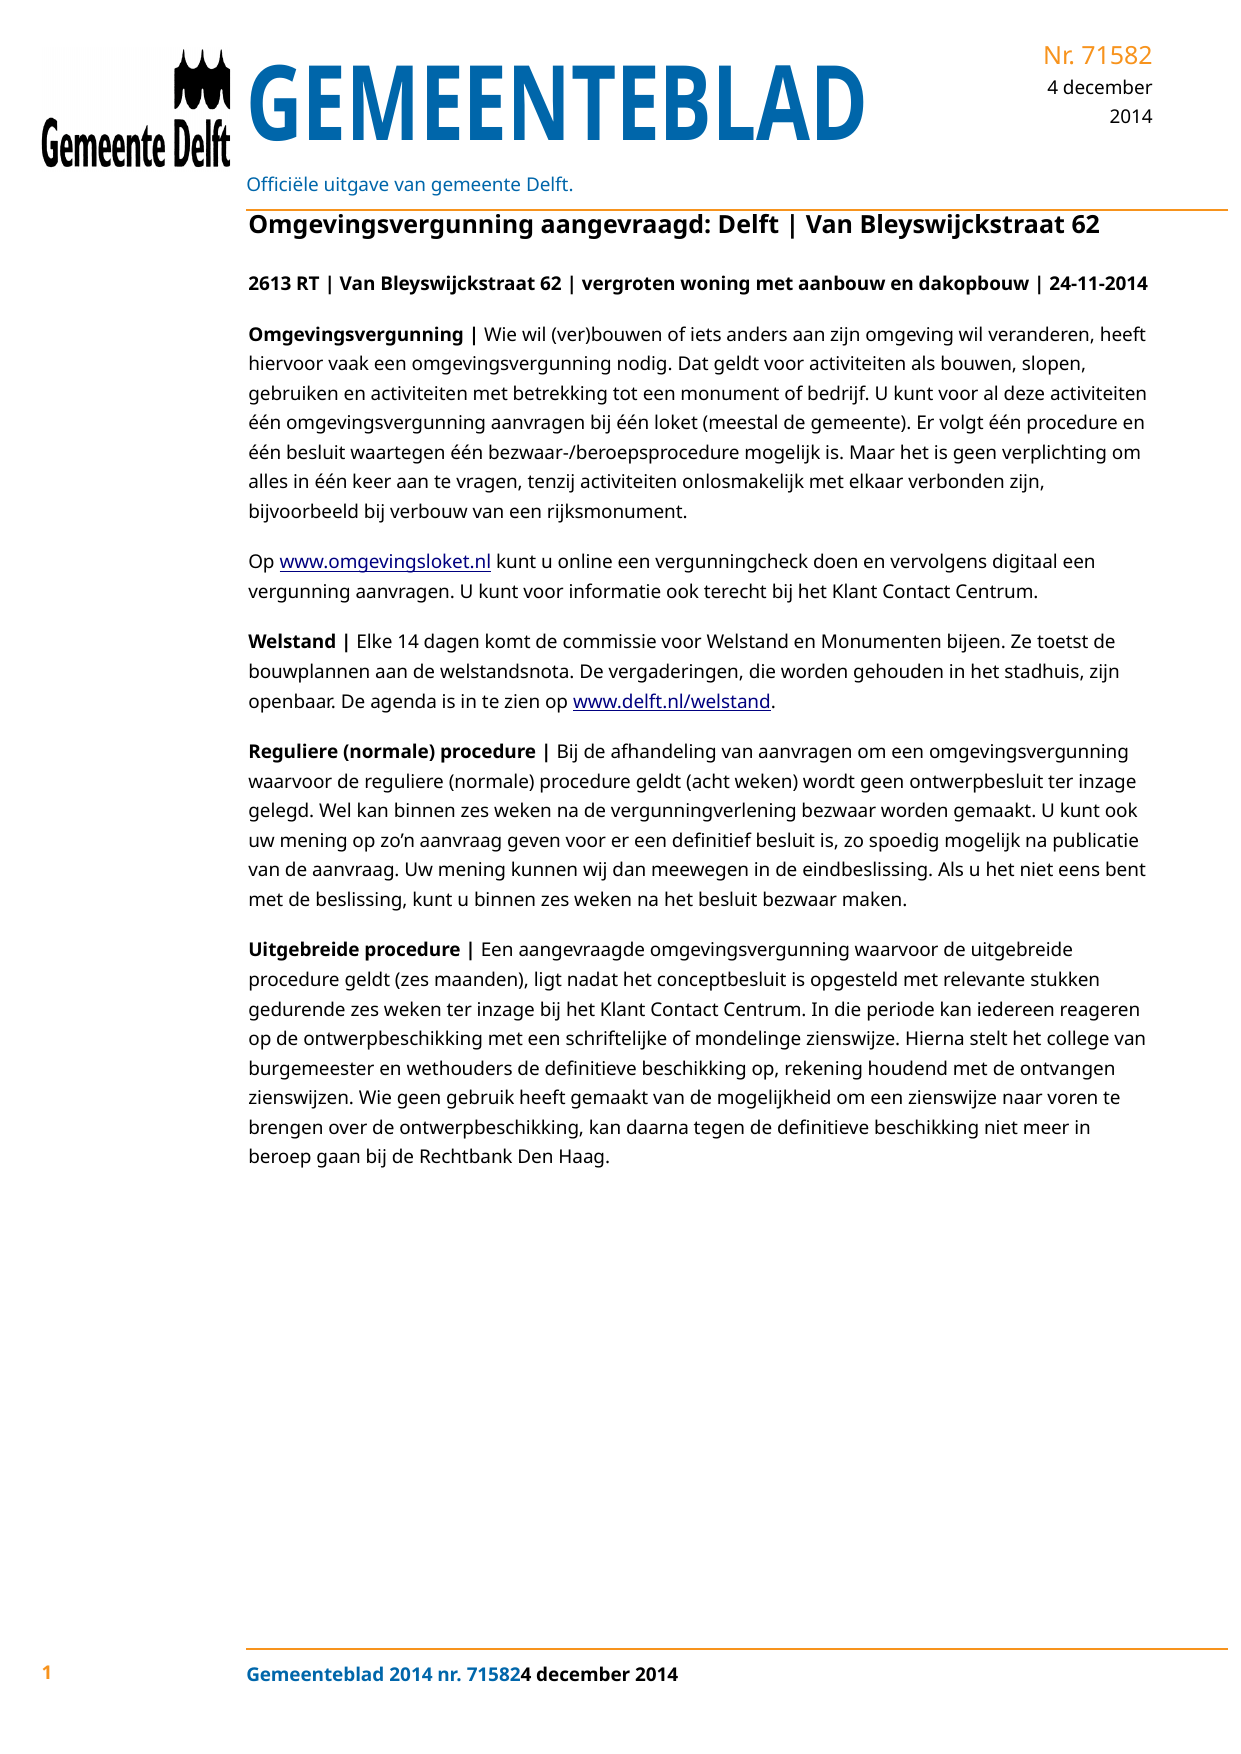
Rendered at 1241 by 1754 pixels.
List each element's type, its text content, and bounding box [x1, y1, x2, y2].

text 2613 RT | Van Bleyswijckstraat 62 | vergroten woning met aanbouw en dakopbouw | 24-11-2014 [248, 270, 1152, 296]
text Omgevingsvergunning aangevraagd: Delft | Van Bleyswijckstraat 62 [248, 211, 1152, 241]
text Uitgebreide procedure | Een aangevraagde omgevingsvergunning waarvoor de uitgebreide procedure geldt (zes maanden), ligt nadat het conceptbesluit is opgesteld met relevante stukken gedurende zes weken ter inzage bij het Klant Contact Centrum. In die periode kan iedereen reageren op de ontwerpbeschikking met een schriftelijke of mondelinge zienswijze. Hierna stelt het college van burgemeester en wethouders de definitieve beschikking op, rekening houdend met de ontvangen zienswijzen. Wie geen gebruik heeft gemaakt van de mogelijkheid om een zienswijze naar voren te brengen over de ontwerpbeschikking, kan daarna tegen de definitieve beschikking niet meer in beroep gaan bij de Rechtbank Den Haag. [248, 937, 1152, 1169]
text Welstand | Elke 14 dagen komt de commissie voor Welstand en Monumenten bijeen. Ze toetst de bouwplannen aan de welstandsnota. De vergaderingen, die worden gehouden in het stadhuis, zijn openbaar. De agenda is in te zien op www.delft.nl/welstand. [248, 629, 1152, 713]
picture [41, 47, 231, 172]
text Omgevingsvergunning | Wie wil (ver)bouwen of iets anders aan zijn omgeving wil veranderen, heeft hiervoor vaak een omgevingsvergunning nodig. Dat geldt voor activiteiten als bouwen, slopen, gebruiken en activiteiten met betrekking tot een monument of bedrijf. U kunt voor al deze activiteiten één omgevingsvergunning aanvragen bij één loket (meestal de gemeente). Er volgt één procedure en één besluit waartegen één bezwaar-/beroepsprocedure mogelijk is. Maar het is geen verplichting om alles in één keer aan te vragen, tenzij activiteiten onlosmakelijk met elkaar verbonden zijn, bijvoorbeeld bij verbouw van een rijksmonument. [248, 321, 1152, 524]
text Op www.omgevingsloket.nl kunt u online een vergunningcheck doen en vervolgens digitaal een vergunning aanvragen. U kunt voor informatie ook terecht bij het Klant Contact Centrum. [248, 549, 1152, 604]
text Reguliere (normale) procedure | Bij de afhandeling van aanvragen om een omgevingsvergunning waarvoor de reguliere (normale) procedure geldt (acht weken) wordt geen ontwerpbesluit ter inzage gelegd. Wel kan binnen zes weken na de vergunningverlening bezwaar worden gemaakt. U kunt ook uw mening op zo’n aanvraag geven voor er een definitief besluit is, zo spoedig mogelijk na publicatie van de aanvraag. Uw mening kunnen wij dan meewegen in de eindbeslissing. Als u het niet eens bent met de beslissing, kunt u binnen zes weken na het besluit bezwaar maken. [248, 738, 1152, 912]
